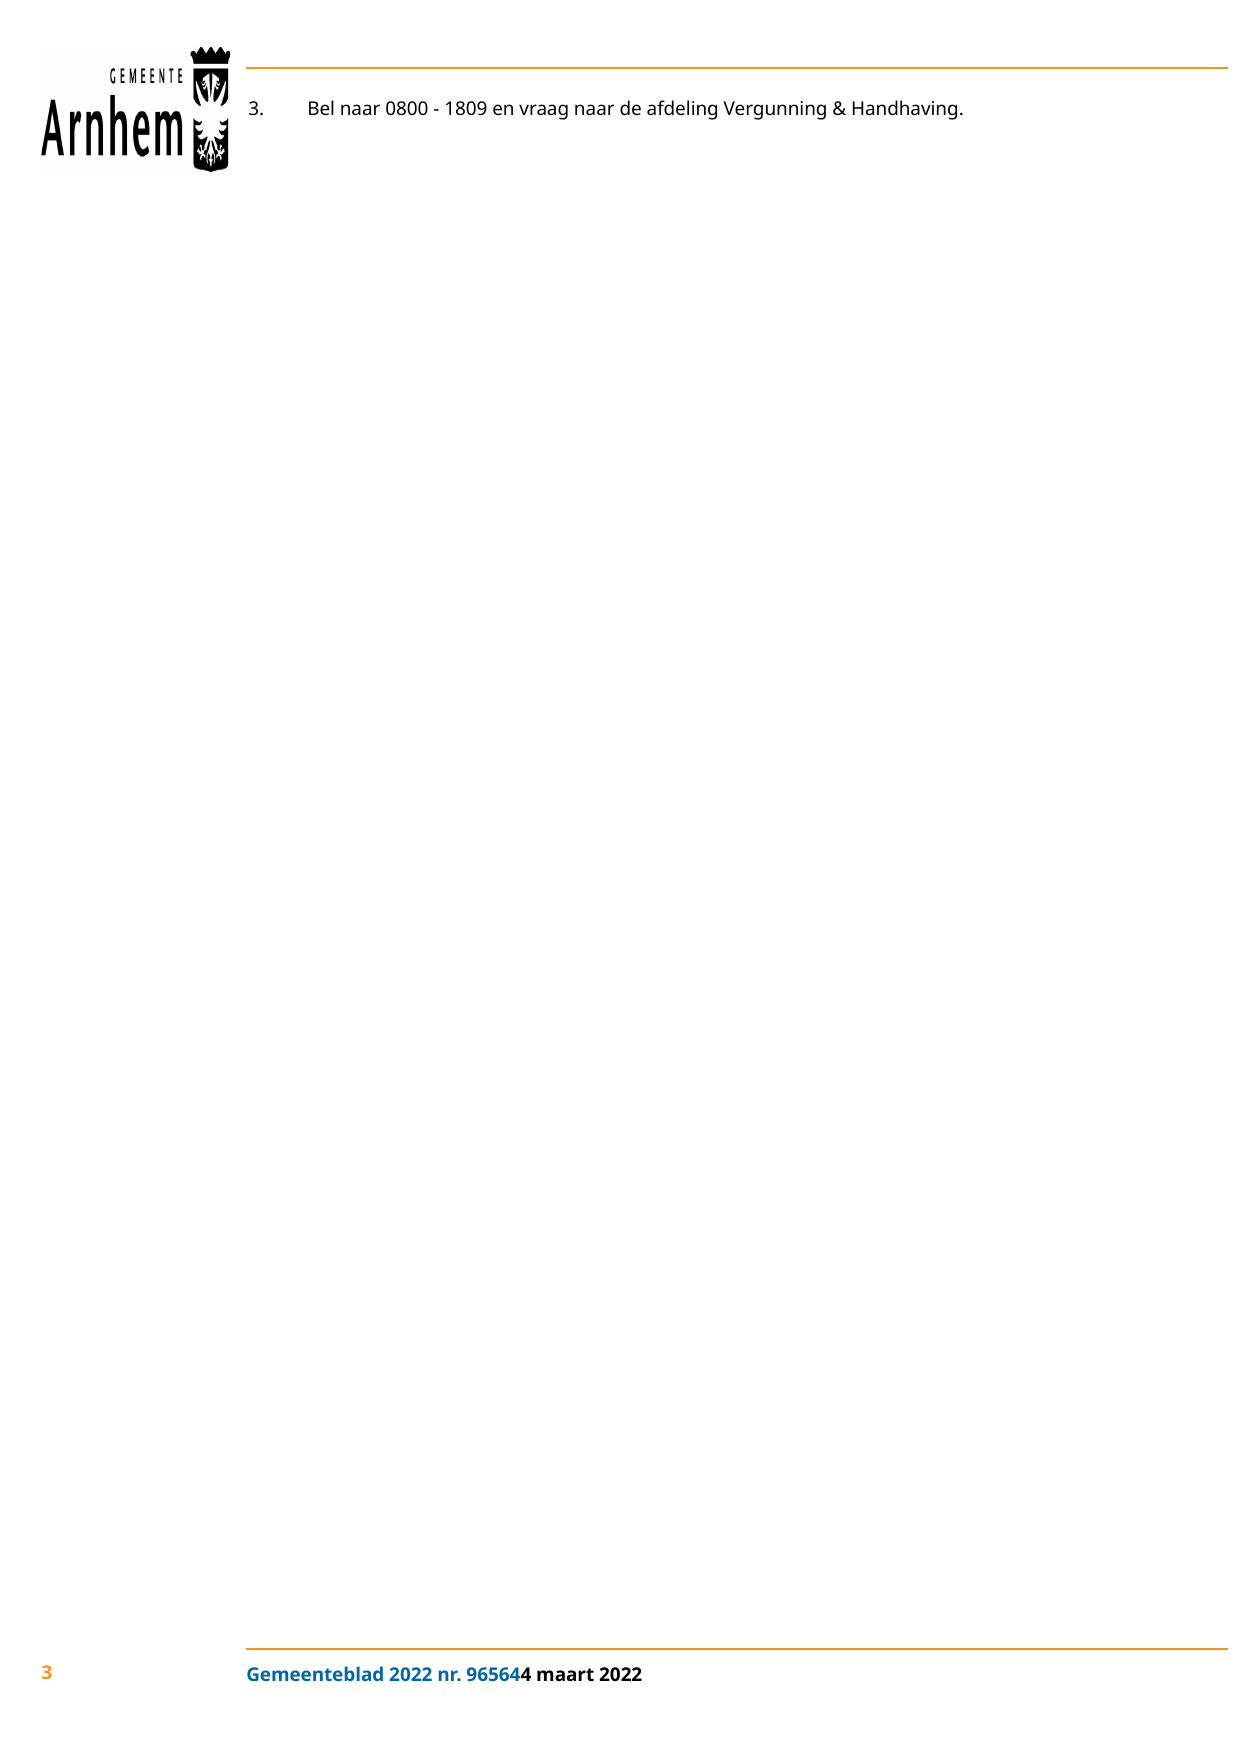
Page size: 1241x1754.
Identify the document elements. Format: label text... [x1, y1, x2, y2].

list Bel naar 0800 - 1809 en vraag naar de afdeling Vergunning & Handhaving. [248, 95, 1152, 121]
picture [41, 47, 231, 172]
